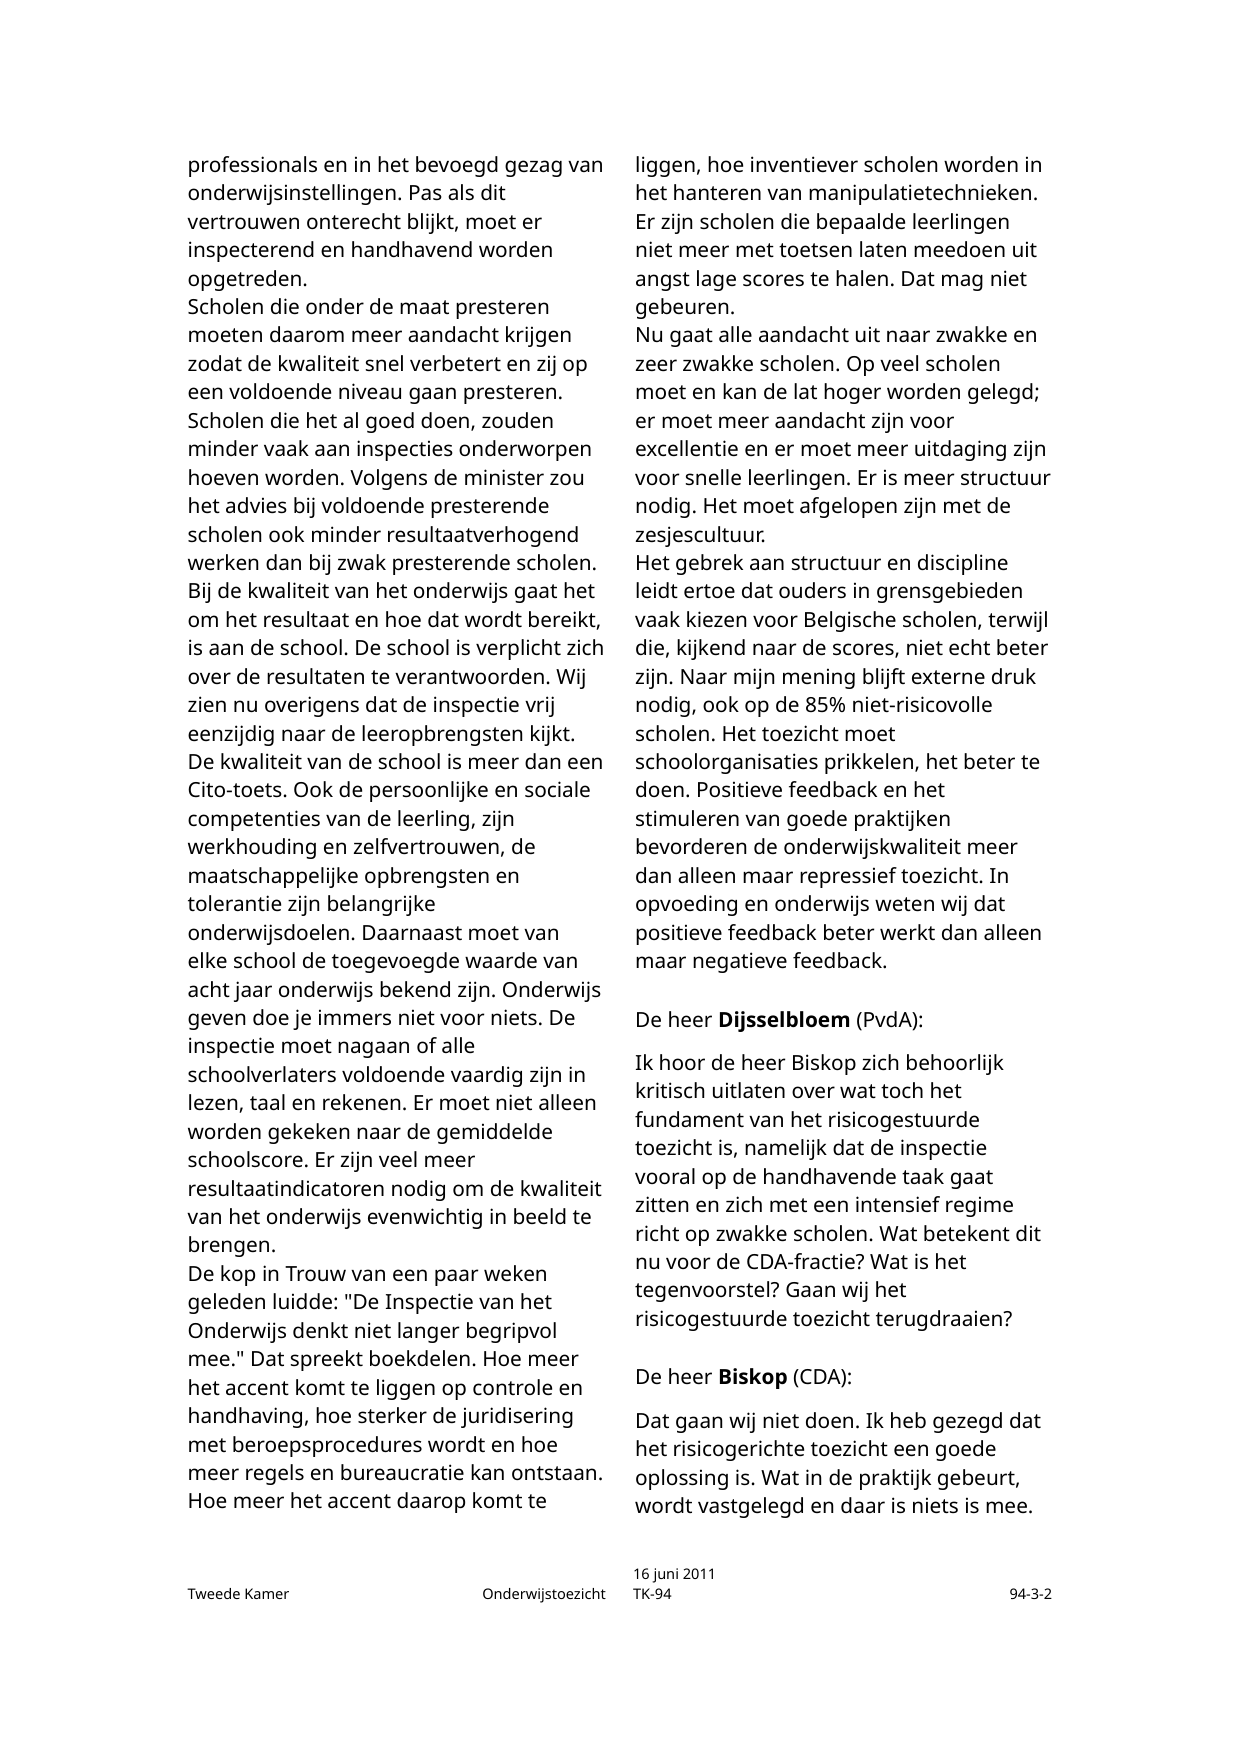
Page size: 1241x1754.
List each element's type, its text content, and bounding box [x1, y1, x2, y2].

text De kwaliteit van de school is meer dan een Cito-toets. Ook de persoonlijke en sociale competenties van de leerling, zijn werkhouding en zelfvertrouwen, de maatschappelijke opbrengsten en tolerantie zijn belangrijke onderwijsdoelen. Daarnaast moet van elke school de toegevoegde waarde van acht jaar onderwijs bekend zijn. Onderwijs geven doe je immers niet voor niets. De inspectie moet nagaan of alle schoolverlaters voldoende vaardig zijn in lezen, taal en rekenen. Er moet niet alleen worden gekeken naar de gemiddelde schoolscore. Er zijn veel meer resultaatindicatoren nodig om de kwaliteit van het onderwijs evenwichtig in beeld te brengen. [187, 747, 605, 1259]
text De kop in Trouw van een paar weken geleden luidde: "De Inspectie van het Onderwijs denkt niet langer begripvol mee." Dat spreekt boekdelen. Hoe meer het accent komt te liggen op controle en handhaving, hoe sterker de juridisering met beroepsprocedures wordt en hoe meer regels en bureaucratie kan ontstaan. Hoe meer het accent daarop komt te [187, 1259, 605, 1515]
text Scholen die onder de maat presteren moeten daarom meer aandacht krijgen zodat de kwaliteit snel verbetert en zij op een voldoende niveau gaan presteren. Scholen die het al goed doen, zouden minder vaak aan inspecties onderworpen hoeven worden. Volgens de minister zou het advies bij voldoende presterende scholen ook minder resultaatverhogend werken dan bij zwak presterende scholen. Bij de kwaliteit van het onderwijs gaat het om het resultaat en hoe dat wordt bereikt, is aan de school. De school is verplicht zich over de resultaten te verantwoorden. Wij zien nu overigens dat de inspectie vrij eenzijdig naar de leeropbrengsten kijkt. [187, 292, 605, 747]
text Ik hoor de heer Biskop zich behoorlijk kritisch uitlaten over wat toch het fundament van het risicogestuurde toezicht is, namelijk dat de inspectie vooral op de handhavende taak gaat zitten en zich met een intensief regime richt op zwakke scholen. Wat betekent dit nu voor de CDA-fractie? Wat is het tegenvoorstel? Gaan wij het risicogestuurde toezicht terugdraaien? [635, 1048, 1053, 1332]
text professionals en in het bevoegd gezag van onderwijsinstellingen. Pas als dit vertrouwen onterecht blijkt, moet er inspecterend en handhavend worden opgetreden. [187, 150, 605, 292]
text De heer Dijsselbloem (PvdA): [635, 1005, 1053, 1033]
text Dat gaan wij niet doen. Ik heb gezegd dat het risicogerichte toezicht een goede oplossing is. Wat in de praktijk gebeurt, wordt vastgelegd en daar is niets is mee. [635, 1406, 1053, 1520]
text Het gebrek aan structuur en discipline leidt ertoe dat ouders in grensgebieden vaak kiezen voor Belgische scholen, terwijl die, kijkend naar de scores, niet echt beter zijn. Naar mijn mening blijft externe druk nodig, ook op de 85% niet-risicovolle scholen. Het toezicht moet schoolorganisaties prikkelen, het beter te doen. Positieve feedback en het stimuleren van goede praktijken bevorderen de onderwijskwaliteit meer dan alleen maar repressief toezicht. In opvoeding en onderwijs weten wij dat positieve feedback beter werkt dan alleen maar negatieve feedback. [635, 548, 1053, 975]
text De heer Biskop (CDA): [635, 1362, 1053, 1391]
text liggen, hoe inventiever scholen worden in het hanteren van manipulatietechnieken. Er zijn scholen die bepaalde leerlingen niet meer met toetsen laten meedoen uit angst lage scores te halen. Dat mag niet gebeuren. [635, 150, 1053, 321]
text Nu gaat alle aandacht uit naar zwakke en zeer zwakke scholen. Op veel scholen moet en kan de lat hoger worden gelegd; er moet meer aandacht zijn voor excellentie en er moet meer uitdaging zijn voor snelle leerlingen. Er is meer structuur nodig. Het moet afgelopen zijn met de zesjescultuur. [635, 321, 1053, 548]
